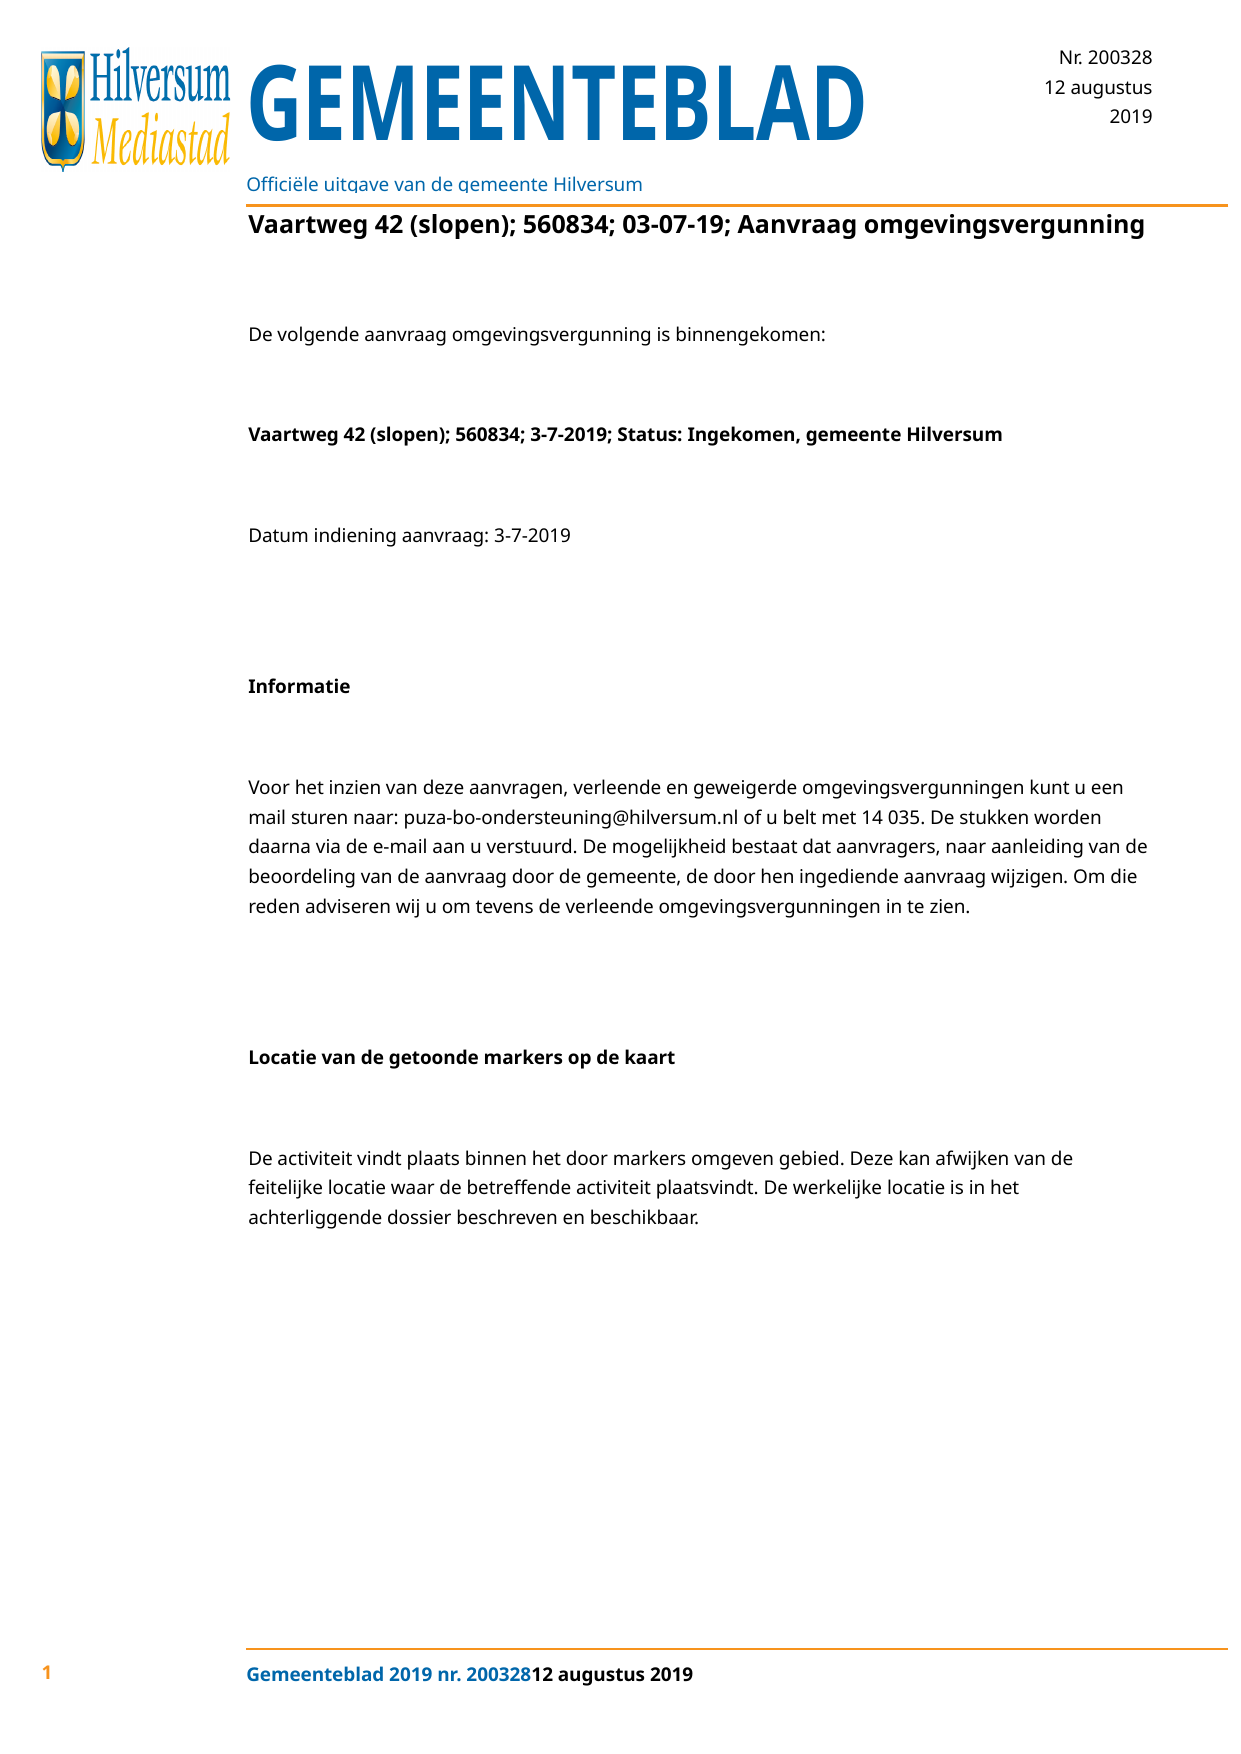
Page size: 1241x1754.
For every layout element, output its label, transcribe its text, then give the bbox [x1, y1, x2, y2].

text Vaartweg 42 (slopen); 560834; 03-07-19; Aanvraag omgevingsvergunning [248, 207, 1152, 241]
text Locatie van de getoonde markers op de kaart [248, 1044, 1152, 1070]
text Vaartweg 42 (slopen); 560834; 3-7-2019; Status: Ingekomen, gemeente Hilversum [248, 422, 1152, 447]
text De activiteit vindt plaats binnen het door markers omgeven gebied. Deze kan afwijken van de feitelijke locatie waar de betreffende activiteit plaatsvindt. De werkelijke locatie is in het achterliggende dossier beschreven en beschikbaar. [248, 1145, 1152, 1230]
text De volgende aanvraag omgevingsvergunning is binnengekomen: [248, 321, 1152, 346]
text Datum indiening aanvraag: 3-7-2019 [248, 522, 1152, 548]
text Informatie [248, 674, 1152, 699]
text Voor het inzien van deze aanvragen, verleende en geweigerde omgevingsvergunningen kunt u een mail sturen naar: puza-bo-ondersteuning@hilversum.nl of u belt met 14 035. De stukken worden daarna via de e-mail aan u verstuurd. De mogelijkheid bestaat dat aanvragers, naar aanleiding van de beoordeling van de aanvraag door de gemeente, de door hen ingediende aanvraag wijzigen. Om die reden adviseren wij u om tevens de verleende omgevingsvergunningen in te zien. [248, 774, 1152, 918]
picture [41, 47, 231, 172]
